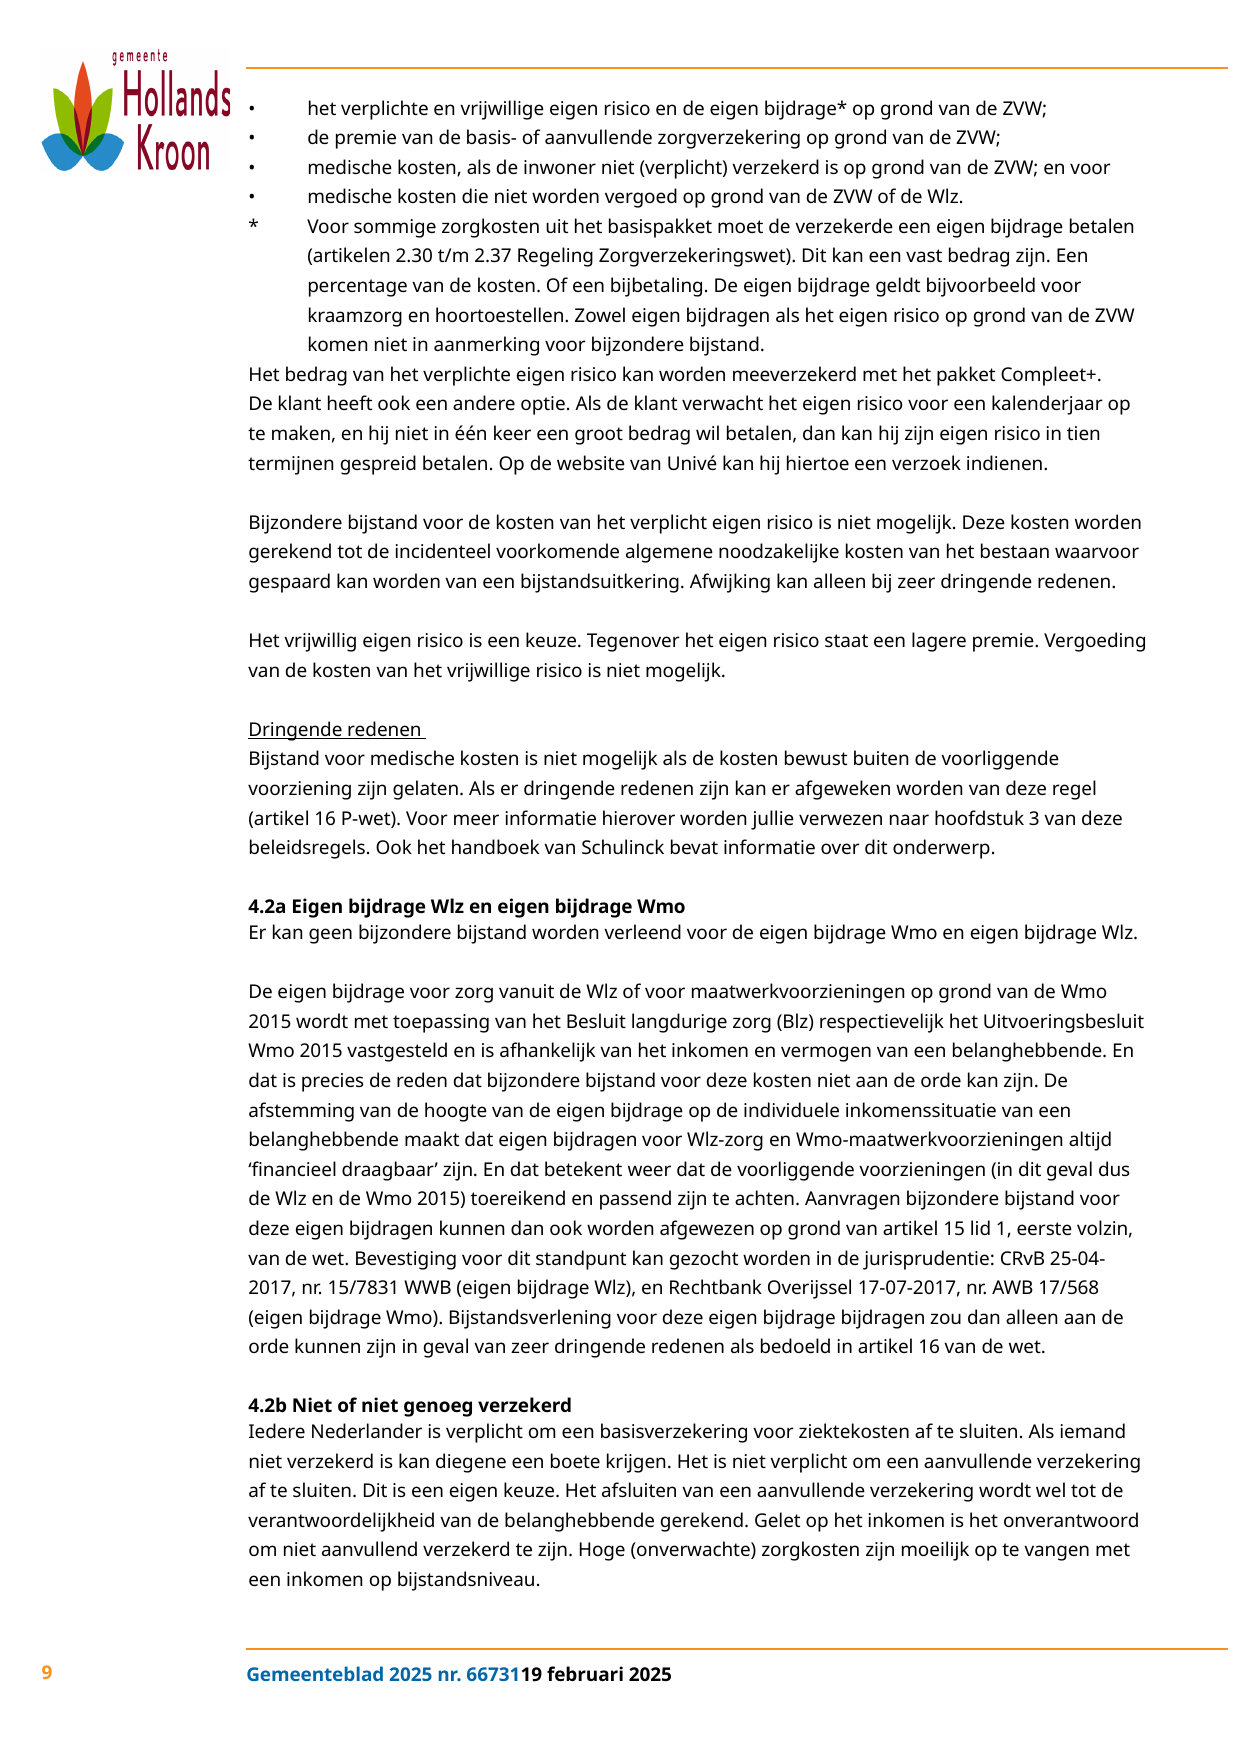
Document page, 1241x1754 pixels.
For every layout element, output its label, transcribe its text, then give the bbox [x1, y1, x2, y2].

list de premie van de basis- of aanvullende zorgverzekering op grond van de ZVW; [248, 124, 1152, 150]
text 4.2b Niet of niet genoeg verzekerd [248, 1393, 1152, 1418]
text Iedere Nederlander is verplicht om een basisverzekering voor ziektekosten af te sluiten. Als iemand niet verzekerd is kan diegene een boete krijgen. Het is niet verplicht om een aanvullende verzekering af te sluiten. Dit is een eigen keuze. Het afsluiten van een aanvullende verzekering wordt wel tot de verantwoordelijkheid van de belanghebbende gerekend. Gelet op het inkomen is het onverantwoord om niet aanvullend verzekerd te zijn. Hoge (onverwachte) zorgkosten zijn moeilijk op te vangen met een inkomen op bijstandsniveau. [248, 1418, 1152, 1592]
text Dringende redenen [248, 716, 1152, 742]
list het verplichte en vrijwillige eigen risico en de eigen bijdrage* op grond van de ZVW; [248, 95, 1152, 121]
text Bijzondere bijstand voor de kosten van het verplicht eigen risico is niet mogelijk. Deze kosten worden gerekend tot de incidenteel voorkomende algemene noodzakelijke kosten van het bestaan waarvoor gespaard kan worden van een bijstandsuitkering. Afwijking kan alleen bij zeer dringende redenen. [248, 509, 1152, 594]
list medische kosten, als de inwoner niet (verplicht) verzekerd is op grond van de ZVW; en voor [248, 154, 1152, 180]
list Voor sommige zorgkosten uit het basispakket moet de verzekerde een eigen bijdrage betalen (artikelen 2.30 t/m 2.37 Regeling Zorgverzekeringswet). Dit kan een vast bedrag zijn. Een percentage van de kosten. Of een bijbetaling. De eigen bijdrage geldt bijvoorbeeld voor kraamzorg en hoortoestellen. Zowel eigen bijdragen als het eigen risico op grond van de ZVW komen niet in aanmerking voor bijzondere bijstand. [248, 213, 1152, 357]
text 4.2a Eigen bijdrage Wlz en eigen bijdrage Wmo [248, 893, 1152, 919]
text Het vrijwillig eigen risico is een keuze. Tegenover het eigen risico staat een lagere premie. Vergoeding van de kosten van het vrijwillige risico is niet mogelijk. [248, 627, 1152, 683]
text De klant heeft ook een andere optie. Als de klant verwacht het eigen risico voor een kalenderjaar op te maken, en hij niet in één keer een groot bedrag wil betalen, dan kan hij zijn eigen risico in tien termijnen gespreid betalen. Op de website van Univé kan hij hiertoe een verzoek indienen. [248, 391, 1152, 476]
text Bijstand voor medische kosten is niet mogelijk als de kosten bewust buiten de voorliggende voorziening zijn gelaten. Als er dringende redenen zijn kan er afgeweken worden van deze regel (artikel 16 P-wet). Voor meer informatie hierover worden jullie verwezen naar hoofdstuk 3 van deze beleidsregels. Ook het handboek van Schulinck bevat informatie over dit onderwerp. [248, 746, 1152, 860]
text Het bedrag van het verplichte eigen risico kan worden meeverzekerd met het pakket Compleet+. [248, 361, 1152, 387]
picture [41, 47, 231, 172]
text De eigen bijdrage voor zorg vanuit de Wlz of voor maatwerkvoorzieningen op grond van de Wmo 2015 wordt met toepassing van het Besluit langdurige zorg (Blz) respectievelijk het Uitvoeringsbesluit Wmo 2015 vastgesteld en is afhankelijk van het inkomen en vermogen van een belanghebbende. En dat is precies de reden dat bijzondere bijstand voor deze kosten niet aan de orde kan zijn. De afstemming van de hoogte van de eigen bijdrage op de individuele inkomenssituatie van een belanghebbende maakt dat eigen bijdragen voor Wlz-zorg en Wmo-maatwerkvoorzieningen altijd ‘financieel draagbaar’ zijn. En dat betekent weer dat de voorliggende voorzieningen (in dit geval dus de Wlz en de Wmo 2015) toereikend en passend zijn te achten. Aanvragen bijzondere bijstand voor deze eigen bijdragen kunnen dan ook worden afgewezen op grond van artikel 15 lid 1, eerste volzin, van de wet. Bevestiging voor dit standpunt kan gezocht worden in de jurisprudentie: CRvB 25-04-2017, nr. 15/7831 WWB (eigen bijdrage Wlz), en Rechtbank Overijssel 17-07-2017, nr. AWB 17/568 (eigen bijdrage Wmo). Bijstandsverlening voor deze eigen bijdrage bijdragen zou dan alleen aan de orde kunnen zijn in geval van zeer dringende redenen als bedoeld in artikel 16 van de wet. [248, 978, 1152, 1359]
text Er kan geen bijzondere bijstand worden verleend voor de eigen bijdrage Wmo en eigen bijdrage Wlz. [248, 919, 1152, 945]
list medische kosten die niet worden vergoed op grond van de ZVW of de Wlz. [248, 183, 1152, 209]
